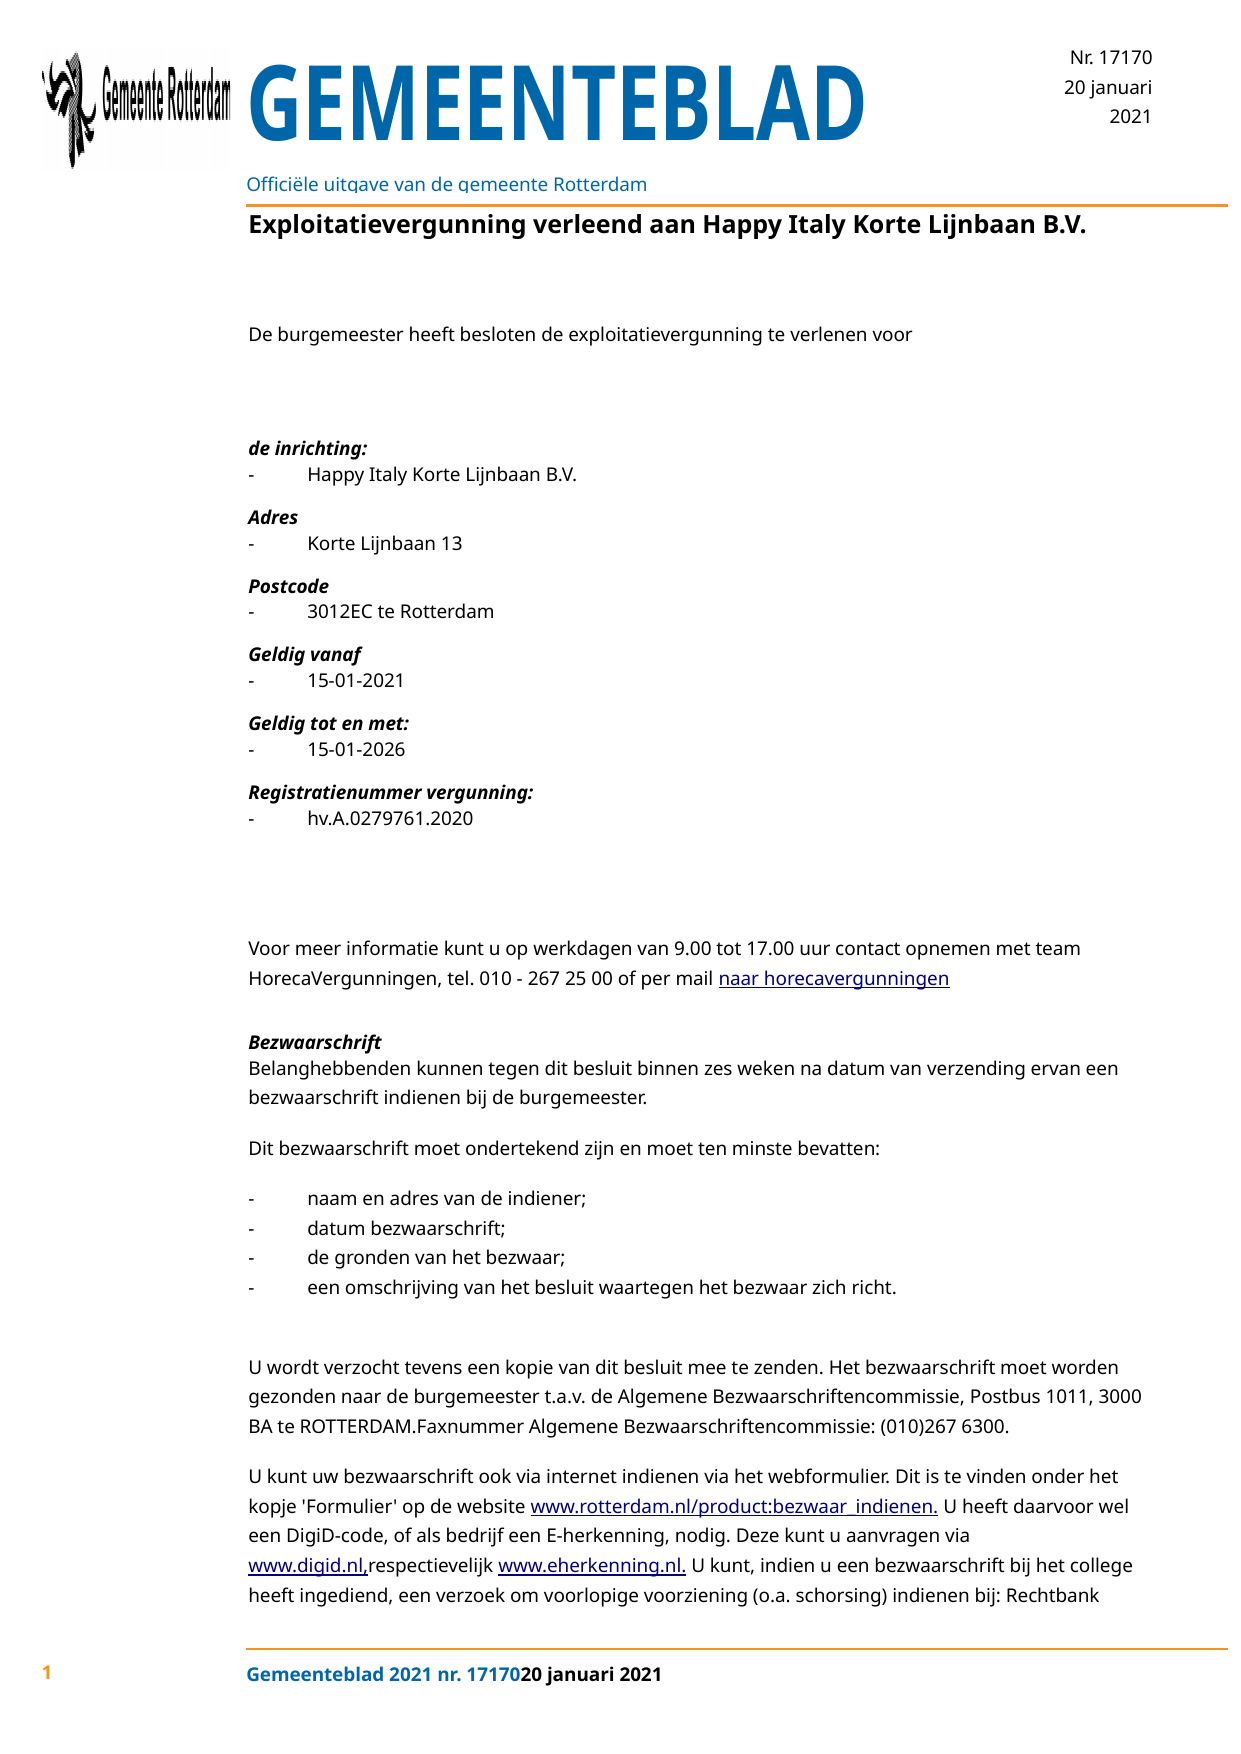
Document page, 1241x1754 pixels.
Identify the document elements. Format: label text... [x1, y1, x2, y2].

list Happy Italy Korte Lijnbaan B.V. [248, 461, 1152, 487]
list 3012EC te Rotterdam [248, 598, 1152, 624]
text De burgemeester heeft besloten de exploitatievergunning te verlenen voor [248, 321, 1152, 346]
text Geldig tot en met: [248, 711, 1152, 736]
text Postcode [248, 573, 1152, 598]
text U kunt uw bezwaarschrift ook via internet indienen via het webformulier. Dit is te vinden onder het kopje 'Formulier' op de website www.rotterdam.nl/product:bezwaar_indienen. U heeft daarvoor wel een DigiD-code, of als bedrijf een E-herkenning, nodig. Deze kunt u aanvragen via www.digid.nl,respectievelijk www.eherkenning.nl. U kunt, indien u een bezwaarschrift bij het college heeft ingediend, een verzoek om voorlopige voorziening (o.a. schorsing) indienen bij: Rechtbank [248, 1463, 1152, 1608]
text Voor meer informatie kunt u op werkdagen van 9.00 tot 17.00 uur contact opnemen met team HorecaVergunningen, tel. 010 - 267 25 00 of per mail naar horecavergunningen [248, 936, 1152, 991]
picture [41, 47, 231, 172]
list 15-01-2026 [248, 736, 1152, 762]
text Adres [248, 504, 1152, 530]
list naam en adres van de indiener; [248, 1185, 1152, 1211]
text de inrichting: [248, 435, 1152, 461]
list hv.A.0279761.2020 [248, 805, 1152, 831]
text Bezwaarschrift [248, 1029, 1152, 1055]
text Dit bezwaarschrift moet ondertekend zijn en moet ten minste bevatten: [248, 1135, 1152, 1161]
text Belanghebbenden kunnen tegen dit besluit binnen zes weken na datum van verzending ervan een bezwaarschrift indienen bij de burgemeester. [248, 1055, 1152, 1110]
text Registratienummer vergunning: [248, 779, 1152, 805]
list Korte Lijnbaan 13 [248, 530, 1152, 555]
text Exploitatievergunning verleend aan Happy Italy Korte Lijnbaan B.V. [248, 207, 1152, 241]
text U wordt verzocht tevens een kopie van dit besluit mee te zenden. Het bezwaarschrift moet worden gezonden naar de burgemeester t.a.v. de Algemene Bezwaarschriftencommissie, Postbus 1011, 3000 BA te ROTTERDAM.Faxnummer Algemene Bezwaarschriftencommissie: (010)267 6300. [248, 1354, 1152, 1439]
list een omschrijving van het besluit waartegen het bezwaar zich richt. [248, 1274, 1152, 1300]
list de gronden van het bezwaar; [248, 1244, 1152, 1270]
text Geldig vanaf [248, 642, 1152, 667]
list datum bezwaarschrift; [248, 1215, 1152, 1241]
list 15-01-2021 [248, 667, 1152, 693]
